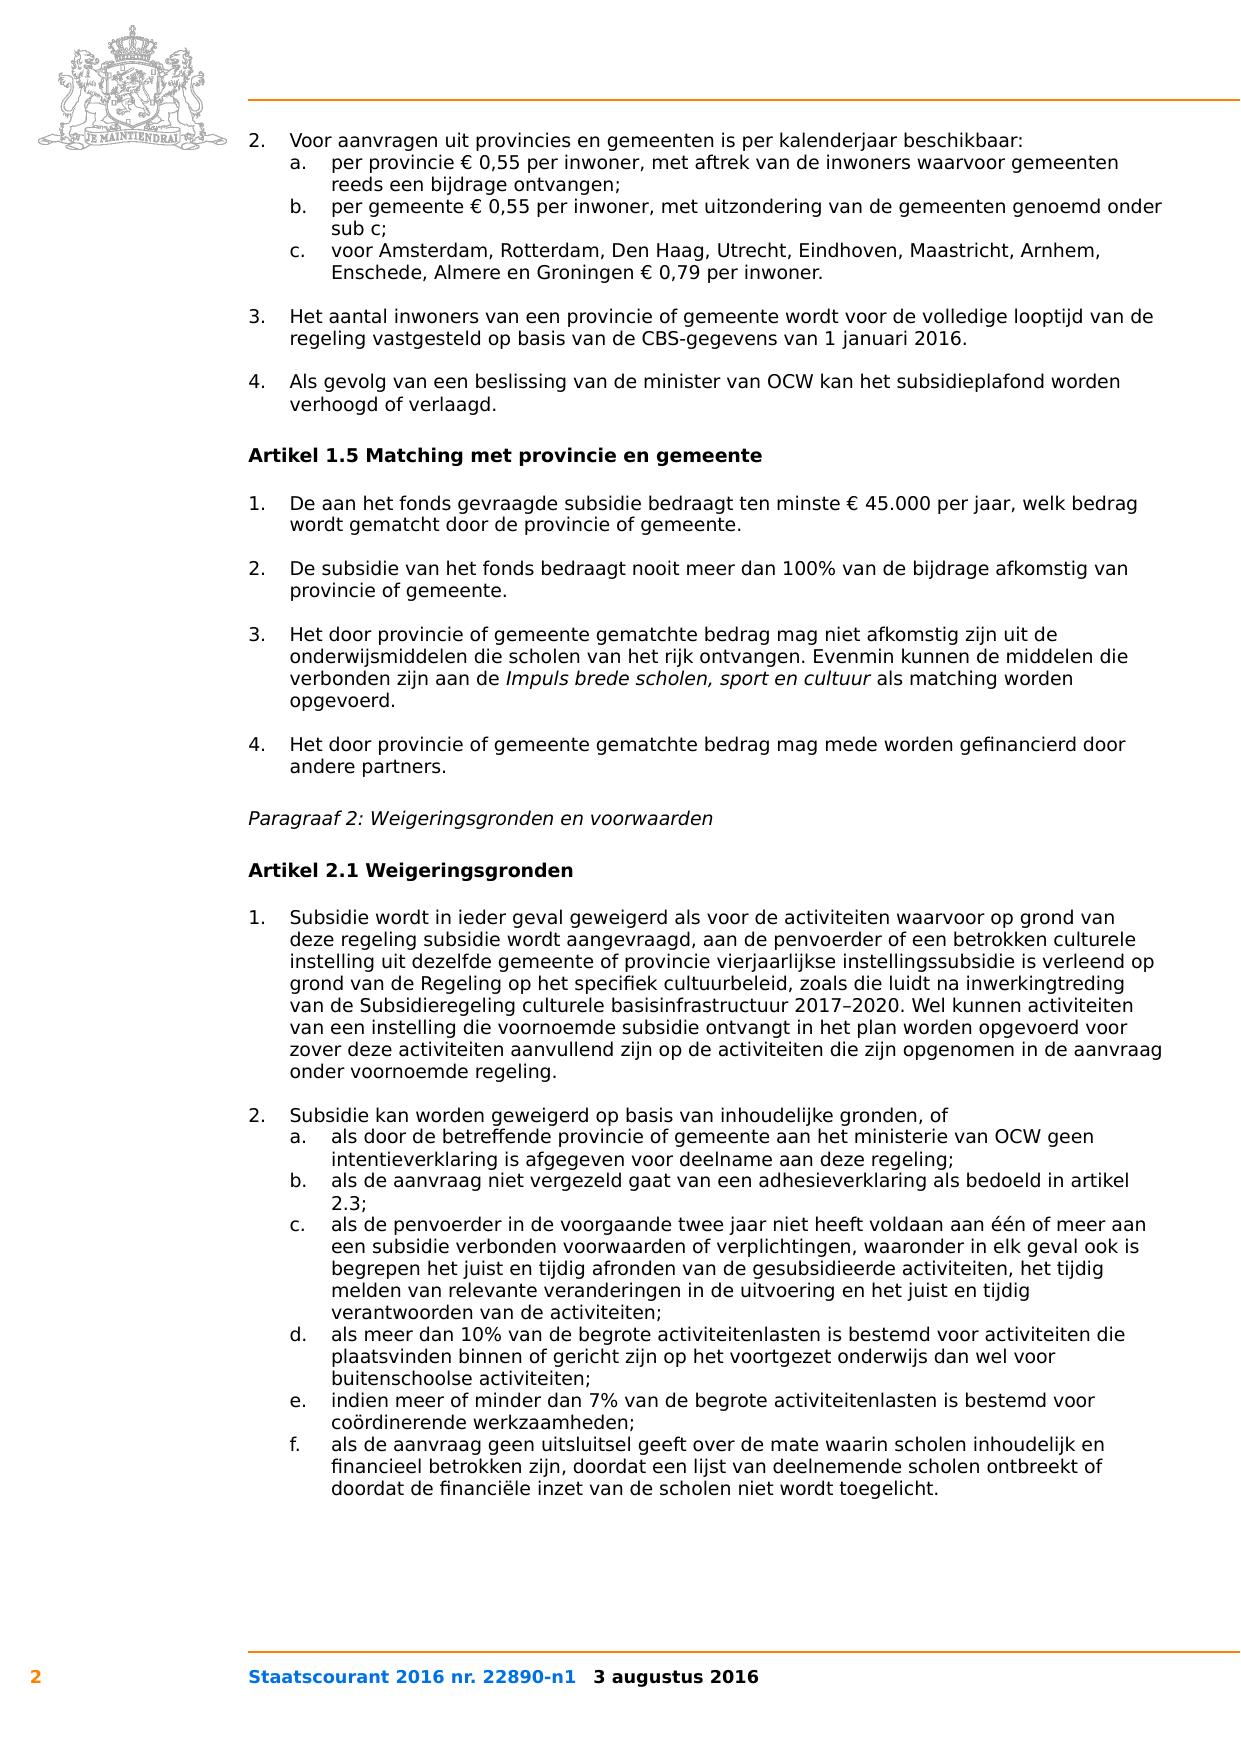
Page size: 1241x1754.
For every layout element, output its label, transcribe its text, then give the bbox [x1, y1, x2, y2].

text 4. Als gevolg van een beslissing van de minister van OCW kan het subsidieplafond worden verhoogd of verlaagd. [248, 371, 1163, 415]
subtitle Paragraaf 2: Weigeringsgronden en voorwaarden [248, 808, 1163, 830]
text c. als de penvoerder in de voorgaande twee jaar niet heeft voldaan aan één of meer aan een subsidie verbonden voorwaarden of verplichtingen, waaronder in elk geval ook is begrepen het juist en tijdig afronden van de gesubsidieerde activiteiten, het tijdig melden van relevante veranderingen in de uitvoering en het juist en tijdig verantwoorden van de activiteiten; [289, 1214, 1163, 1324]
text a. als door de betreffende provincie of gemeente aan het ministerie van OCW geen intentieverklaring is afgegeven voor deelname aan deze regeling; [289, 1126, 1163, 1170]
text 1. De aan het fonds gevraagde subsidie bedraagt ten minste € 45.000 per jaar, welk bedrag wordt gematcht door de provincie of gemeente. [248, 492, 1163, 536]
text 3. Het aantal inwoners van een provincie of gemeente wordt voor de volledige looptijd van de regeling vastgesteld op basis van de CBS-gegevens van 1 januari 2016. [248, 306, 1163, 349]
text b. als de aanvraag niet vergezeld gaat van een adhesieverklaring als bedoeld in artikel 2.3; [289, 1170, 1163, 1214]
text 4. Het door provincie of gemeente gematchte bedrag mag mede worden gefinancierd door andere partners. [248, 734, 1163, 778]
picture [38, 25, 227, 150]
subtitle Artikel 1.5 Matching met provincie en gemeente [248, 445, 1163, 467]
text b. per gemeente € 0,55 per inwoner, met uitzondering van de gemeenten genoemd onder sub c; [289, 196, 1163, 240]
text d. als meer dan 10% van de begrote activiteitenlasten is bestemd voor activiteiten die plaatsvinden binnen of gericht zijn op het voortgezet onderwijs dan wel voor buitenschoolse activiteiten; [289, 1324, 1163, 1390]
text 2. Voor aanvragen uit provincies en gemeenten is per kalenderjaar beschikbaar: [248, 130, 1163, 152]
text 3. Het door provincie of gemeente gematchte bedrag mag niet afkomstig zijn uit de onderwijsmiddelen die scholen van het rijk ontvangen. Evenmin kunnen de middelen die verbonden zijn aan de Impuls brede scholen, sport en cultuur als matching worden opgevoerd. [248, 624, 1163, 712]
text 2. De subsidie van het fonds bedraagt nooit meer dan 100% van de bijdrage afkomstig van provincie of gemeente. [248, 558, 1163, 602]
text 1. Subsidie wordt in ieder geval geweigerd als voor de activiteiten waarvoor op grond van deze regeling subsidie wordt aangevraagd, aan de penvoerder of een betrokken culturele instelling uit dezelfde gemeente of provincie vierjaarlijkse instellingssubsidie is verleend op grond van de Regeling op het specifiek cultuurbeleid, zoals die luidt na inwerkingtreding van de Subsidieregeling culturele basisinfrastructuur 2017–2020. Wel kunnen activiteiten van een instelling die voornoemde subsidie ontvangt in het plan worden opgevoerd voor zover deze activiteiten aanvullend zijn op de activiteiten die zijn opgenomen in de aanvraag onder voornoemde regeling. [248, 907, 1163, 1083]
text f. als de aanvraag geen uitsluitsel geeft over de mate waarin scholen inhoudelijk en financieel betrokken zijn, doordat een lijst van deelnemende scholen ontbreekt of doordat de financiële inzet van de scholen niet wordt toegelicht. [289, 1434, 1163, 1500]
text e. indien meer of minder dan 7% van de begrote activiteitenlasten is bestemd voor coördinerende werkzaamheden; [289, 1390, 1163, 1434]
text a. per provincie € 0,55 per inwoner, met aftrek van de inwoners waarvoor gemeenten reeds een bijdrage ontvangen; [289, 152, 1163, 196]
text c. voor Amsterdam, Rotterdam, Den Haag, Utrecht, Eindhoven, Maastricht, Arnhem, Enschede, Almere en Groningen € 0,79 per inwoner. [289, 240, 1163, 284]
text 2. Subsidie kan worden geweigerd op basis van inhoudelijke gronden, of [248, 1104, 1163, 1126]
subtitle Artikel 2.1 Weigeringsgronden [248, 860, 1163, 882]
